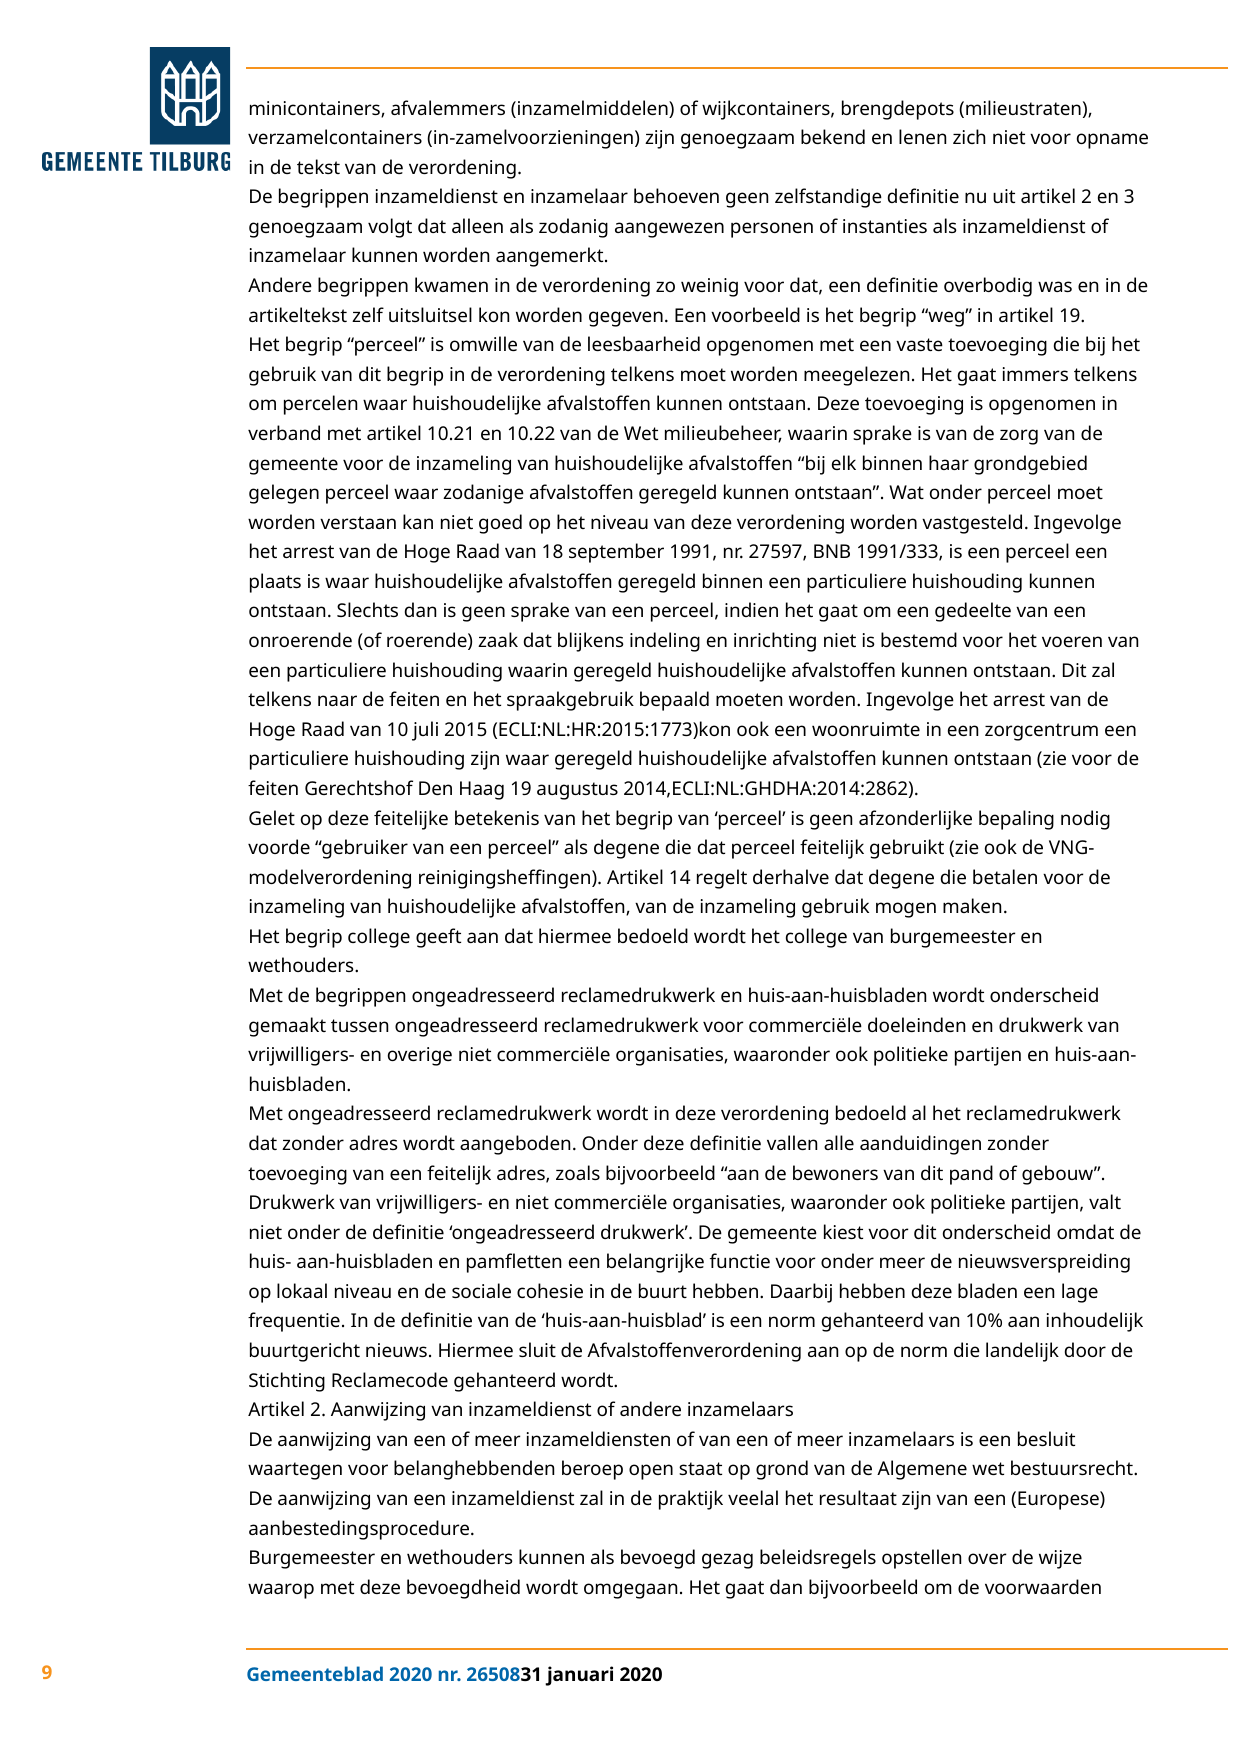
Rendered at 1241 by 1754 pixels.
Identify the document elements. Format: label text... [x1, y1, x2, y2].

text Andere begrippen kwamen in de verordening zo weinig voor dat, een definitie overbodig was en in de artikeltekst zelf uitsluitsel kon worden gegeven. Een voorbeeld is het begrip “weg” in artikel 19. [248, 272, 1152, 328]
text Het begrip “perceel” is omwille van de leesbaarheid opgenomen met een vaste toevoeging die bij het gebruik van dit begrip in de verordening telkens moet worden meegelezen. Het gaat immers telkens om percelen waar huishoudelijke afvalstoffen kunnen ontstaan. Deze toevoeging is opgenomen in verband met artikel 10.21 en 10.22 van de Wet milieubeheer, waarin sprake is van de zorg van de gemeente voor de inzameling van huishoudelijke afvalstoffen “bij elk binnen haar grondgebied gelegen perceel waar zodanige afvalstoffen geregeld kunnen ontstaan”. Wat onder perceel moet worden verstaan kan niet goed op het niveau van deze verordening worden vastgesteld. Ingevolge het arrest van de Hoge Raad van 18 september 1991, nr. 27597, BNB 1991/333, is een perceel een plaats is waar huishoudelijke afvalstoffen geregeld binnen een particuliere huishouding kunnen ontstaan. Slechts dan is geen sprake van een perceel, indien het gaat om een gedeelte van een onroerende (of roerende) zaak dat blijkens indeling en inrichting niet is bestemd voor het voeren van een particuliere huishouding waarin geregeld huishoudelijke afvalstoffen kunnen ontstaan. Dit zal telkens naar de feiten en het spraakgebruik bepaald moeten worden. Ingevolge het arrest van de Hoge Raad van 10 juli 2015 (ECLI:NL:HR:2015:1773)kon ook een woonruimte in een zorgcentrum een particuliere huishouding zijn waar geregeld huishoudelijke afvalstoffen kunnen ontstaan (zie voor de feiten Gerechtshof Den Haag 19 augustus 2014,ECLI:NL:GHDHA:2014:2862). [248, 331, 1152, 801]
text De aanwijzing van een inzameldienst zal in de praktijk veelal het resultaat zijn van een (Europese) aanbestedingsprocedure. [248, 1485, 1152, 1541]
picture [41, 47, 231, 172]
text Artikel 2. Aanwijzing van inzameldienst of andere inzamelaars [248, 1396, 1152, 1422]
text De aanwijzing van een of meer inzameldiensten of van een of meer inzamelaars is een besluit waartegen voor belanghebbenden beroep open staat op grond van de Algemene wet bestuursrecht. [248, 1426, 1152, 1481]
text Met de begrippen ongeadresseerd reclamedrukwerk en huis-aan-huisbladen wordt onderscheid gemaakt tussen ongeadresseerd reclamedrukwerk voor commerciële doeleinden en drukwerk van vrijwilligers- en overige niet commerciële organisaties, waaronder ook politieke partijen en huis-aan-huisbladen. [248, 982, 1152, 1097]
text modelverordening reinigingsheffingen). Artikel 14 regelt derhalve dat degene die betalen voor de inzameling van huishoudelijke afvalstoffen, van de inzameling gebruik mogen maken. [248, 864, 1152, 919]
text Met ongeadresseerd reclamedrukwerk wordt in deze verordening bedoeld al het reclamedrukwerk dat zonder adres wordt aangeboden. Onder deze definitie vallen alle aanduidingen zonder toevoeging van een feitelijk adres, zoals bijvoorbeeld “aan de bewoners van dit pand of gebouw”. Drukwerk van vrijwilligers- en niet commerciële organisaties, waaronder ook politieke partijen, valt niet onder de definitie ‘ongeadresseerd drukwerk’. De gemeente kiest voor dit onderscheid omdat de huis- aan-huisbladen en pamfletten een belangrijke functie voor onder meer de nieuwsverspreiding op lokaal niveau en de sociale cohesie in de buurt hebben. Daarbij hebben deze bladen een lage frequentie. In de definitie van de ‘huis-aan-huisblad’ is een norm gehanteerd van 10% aan inhoudelijk buurtgericht nieuws. Hiermee sluit de Afvalstoffenverordening aan op de norm die landelijk door de Stichting Reclamecode gehanteerd wordt. [248, 1101, 1152, 1393]
text Burgemeester en wethouders kunnen als bevoegd gezag beleidsregels opstellen over de wijze waarop met deze bevoegdheid wordt omgegaan. Het gaat dan bijvoorbeeld om de voorwaarden [248, 1544, 1152, 1600]
text Gelet op deze feitelijke betekenis van het begrip van ‘perceel’ is geen afzonderlijke bepaling nodig voorde “gebruiker van een perceel” als degene die dat perceel feitelijk gebruikt (zie ook de VNG- [248, 805, 1152, 860]
text Het begrip college geeft aan dat hiermee bedoeld wordt het college van burgemeester en wethouders. [248, 923, 1152, 978]
text De begrippen inzameldienst en inzamelaar behoeven geen zelfstandige definitie nu uit artikel 2 en 3 genoegzaam volgt dat alleen als zodanig aangewezen personen of instanties als inzameldienst of inzamelaar kunnen worden aangemerkt. [248, 183, 1152, 268]
text minicontainers, afvalemmers (inzamelmiddelen) of wijkcontainers, brengdepots (milieustraten), verzamelcontainers (in-zamelvoorzieningen) zijn genoegzaam bekend en lenen zich niet voor opname in de tekst van de verordening. [248, 95, 1152, 180]
